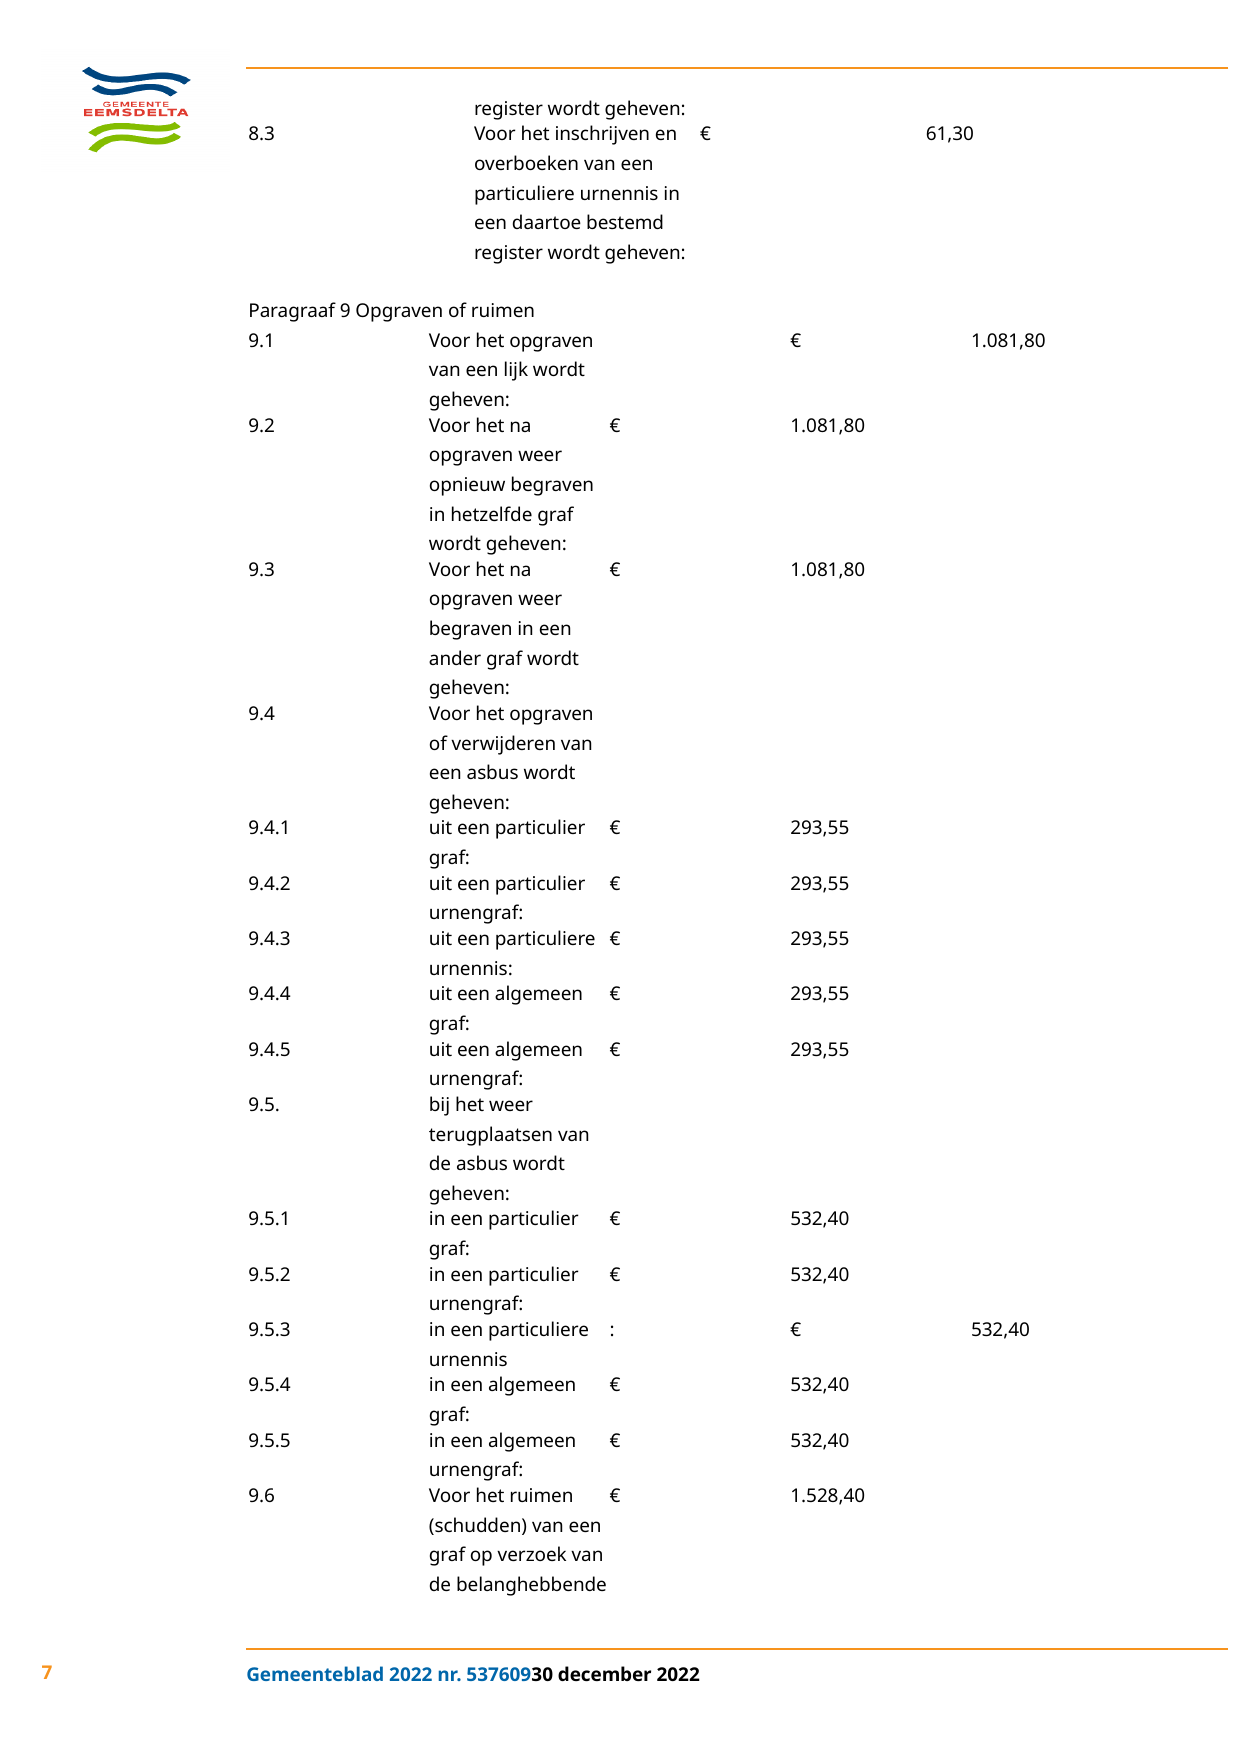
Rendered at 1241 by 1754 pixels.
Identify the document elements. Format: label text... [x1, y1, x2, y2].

table_cell in een particulier graf: [429, 1206, 609, 1261]
table_cell Voor het inschrijven en overboeken van een particuliere urnennis in een daartoe bestemd register wordt geheven: [474, 121, 700, 264]
table_cell in een algemeen graf: [429, 1372, 609, 1427]
table_cell [790, 700, 971, 814]
table_cell [971, 815, 1152, 870]
table_cell [971, 1482, 1152, 1597]
table_header 1.081,80 [971, 327, 1152, 412]
table_cell [609, 700, 790, 814]
table_header € [790, 327, 971, 412]
table_cell 293,55 [790, 925, 971, 981]
table_cell in een algemeen urnengraf: [429, 1427, 609, 1482]
table_header [609, 327, 790, 412]
table_cell Voor het na opgraven weer opnieuw begraven in hetzelfde graf wordt geheven: [429, 412, 609, 556]
table_cell 9.5.5 [248, 1427, 429, 1482]
table_cell [248, 95, 474, 121]
table_cell Voor het na opgraven weer begraven in een ander graf wordt geheven: [429, 556, 609, 700]
table_cell [971, 1091, 1152, 1206]
table_cell 532,40 [971, 1316, 1152, 1372]
table_cell € [609, 925, 790, 981]
table_cell € [790, 1316, 971, 1372]
picture [41, 47, 231, 172]
table_cell 9.2 [248, 412, 429, 556]
table_cell [971, 700, 1152, 814]
table_cell 532,40 [790, 1261, 971, 1316]
table_cell 293,55 [790, 870, 971, 925]
table_cell 9.3 [248, 556, 429, 700]
table_cell 9.4 [248, 700, 429, 814]
table_cell 9.5.2 [248, 1261, 429, 1316]
table_cell [971, 925, 1152, 981]
table_cell € [609, 981, 790, 1036]
table_cell € [609, 1261, 790, 1316]
table_cell € [609, 1482, 790, 1597]
table_cell : [609, 1316, 790, 1372]
table_cell 9.5.4 [248, 1372, 429, 1427]
table_cell [971, 1036, 1152, 1091]
table_cell uit een particulier urnengraf: [429, 870, 609, 925]
table_cell € [609, 815, 790, 870]
table_cell [790, 1091, 971, 1206]
table_cell 293,55 [790, 815, 971, 870]
table_cell bij het weer terugplaatsen van de asbus wordt geheven: [429, 1091, 609, 1206]
table_cell € [609, 1206, 790, 1261]
table_cell 9.5. [248, 1091, 429, 1206]
table_cell [971, 1372, 1152, 1427]
table_cell € [609, 1427, 790, 1482]
table_cell Voor het opgraven of verwijderen van een asbus wordt geheven: [429, 700, 609, 814]
table_cell register wordt geheven: [474, 95, 700, 121]
table_cell [926, 95, 1152, 121]
table_cell Voor het ruimen (schudden) van een graf op verzoek van de belanghebbende [429, 1482, 609, 1597]
table_cell [971, 981, 1152, 1036]
table_header 9.1 [248, 327, 429, 412]
table_cell 9.5.3 [248, 1316, 429, 1372]
table_cell € [609, 556, 790, 700]
table_cell uit een algemeen urnengraf: [429, 1036, 609, 1091]
table_cell [609, 1091, 790, 1206]
table_cell 293,55 [790, 981, 971, 1036]
table_cell 1.528,40 [790, 1482, 971, 1597]
text Paragraaf 9 Opgraven of ruimen [248, 297, 1152, 323]
table_cell 532,40 [790, 1206, 971, 1261]
table_cell [971, 556, 1152, 700]
table_cell 9.4.2 [248, 870, 429, 925]
table_header Voor het opgraven van een lijk wordt geheven: [429, 327, 609, 412]
table_cell 9.4.4 [248, 981, 429, 1036]
table_cell 61,30 [926, 121, 1152, 264]
table_cell uit een algemeen graf: [429, 981, 609, 1036]
table_cell [971, 1427, 1152, 1482]
table_cell € [609, 870, 790, 925]
table_cell 9.4.1 [248, 815, 429, 870]
table_cell 1.081,80 [790, 412, 971, 556]
table_cell € [609, 1036, 790, 1091]
table_cell 1.081,80 [790, 556, 971, 700]
table_cell € [609, 1372, 790, 1427]
table_cell in een particuliere urnennis [429, 1316, 609, 1372]
table_cell 293,55 [790, 1036, 971, 1091]
table_cell € [700, 121, 926, 264]
table_cell € [609, 412, 790, 556]
table_cell in een particulier urnengraf: [429, 1261, 609, 1316]
table_cell 9.6 [248, 1482, 429, 1597]
table_cell uit een particulier graf: [429, 815, 609, 870]
table_cell 9.5.1 [248, 1206, 429, 1261]
table_cell uit een particuliere urnennis: [429, 925, 609, 981]
table_cell [971, 412, 1152, 556]
table_cell [700, 95, 926, 121]
table_cell [971, 1261, 1152, 1316]
table_cell 532,40 [790, 1372, 971, 1427]
table_cell 9.4.3 [248, 925, 429, 981]
table_cell [971, 870, 1152, 925]
table_cell [971, 1206, 1152, 1261]
table_cell 9.4.5 [248, 1036, 429, 1091]
table_cell 532,40 [790, 1427, 971, 1482]
table_cell 8.3 [248, 121, 474, 264]
